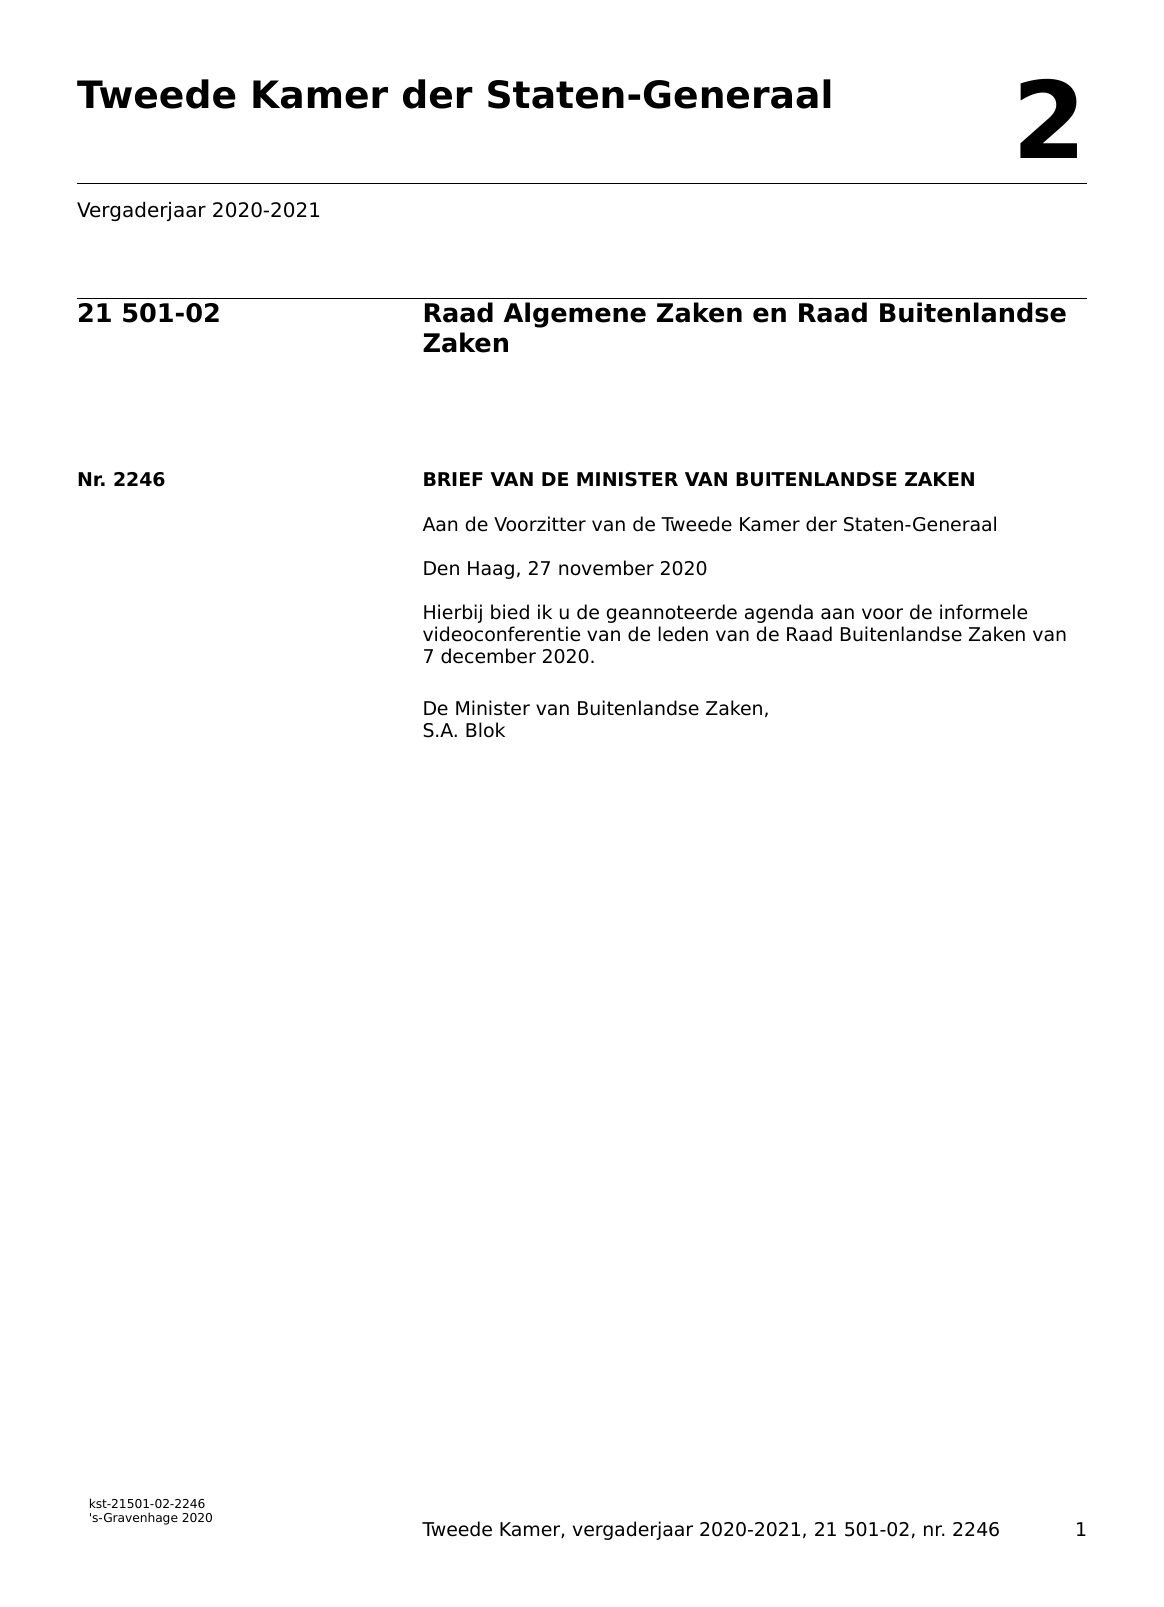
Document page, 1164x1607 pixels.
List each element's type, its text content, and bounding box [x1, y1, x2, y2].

table_header 2 [886, 59, 1087, 183]
text De Minister van Buitenlandse Zaken, S.A. Blok [422, 698, 1087, 742]
text Den Haag, 27 november 2020 [422, 558, 1087, 580]
table_cell Vergaderjaar 2020-2021 [77, 184, 1087, 298]
text kst-21501-02-2246 [88, 1497, 323, 1511]
table_header Tweede Kamer der Staten-Generaal [77, 59, 886, 183]
text Aan de Voorzitter van de Tweede Kamer der Staten-Generaal [422, 513, 1087, 536]
text 's-Gravenhage 2020 [88, 1511, 323, 1525]
subtitle 21 501-02 Raad Algemene Zaken en Raad Buitenlandse Zaken [77, 299, 1087, 358]
text Hierbij bied ik u de geannoteerde agenda aan voor de informele videoconferentie van de leden van de Raad Buitenlandse Zaken van 7 december 2020. [422, 602, 1087, 668]
subtitle Nr. 2246 BRIEF VAN DE MINISTER VAN BUITENLANDSE ZAKEN [77, 469, 1087, 491]
